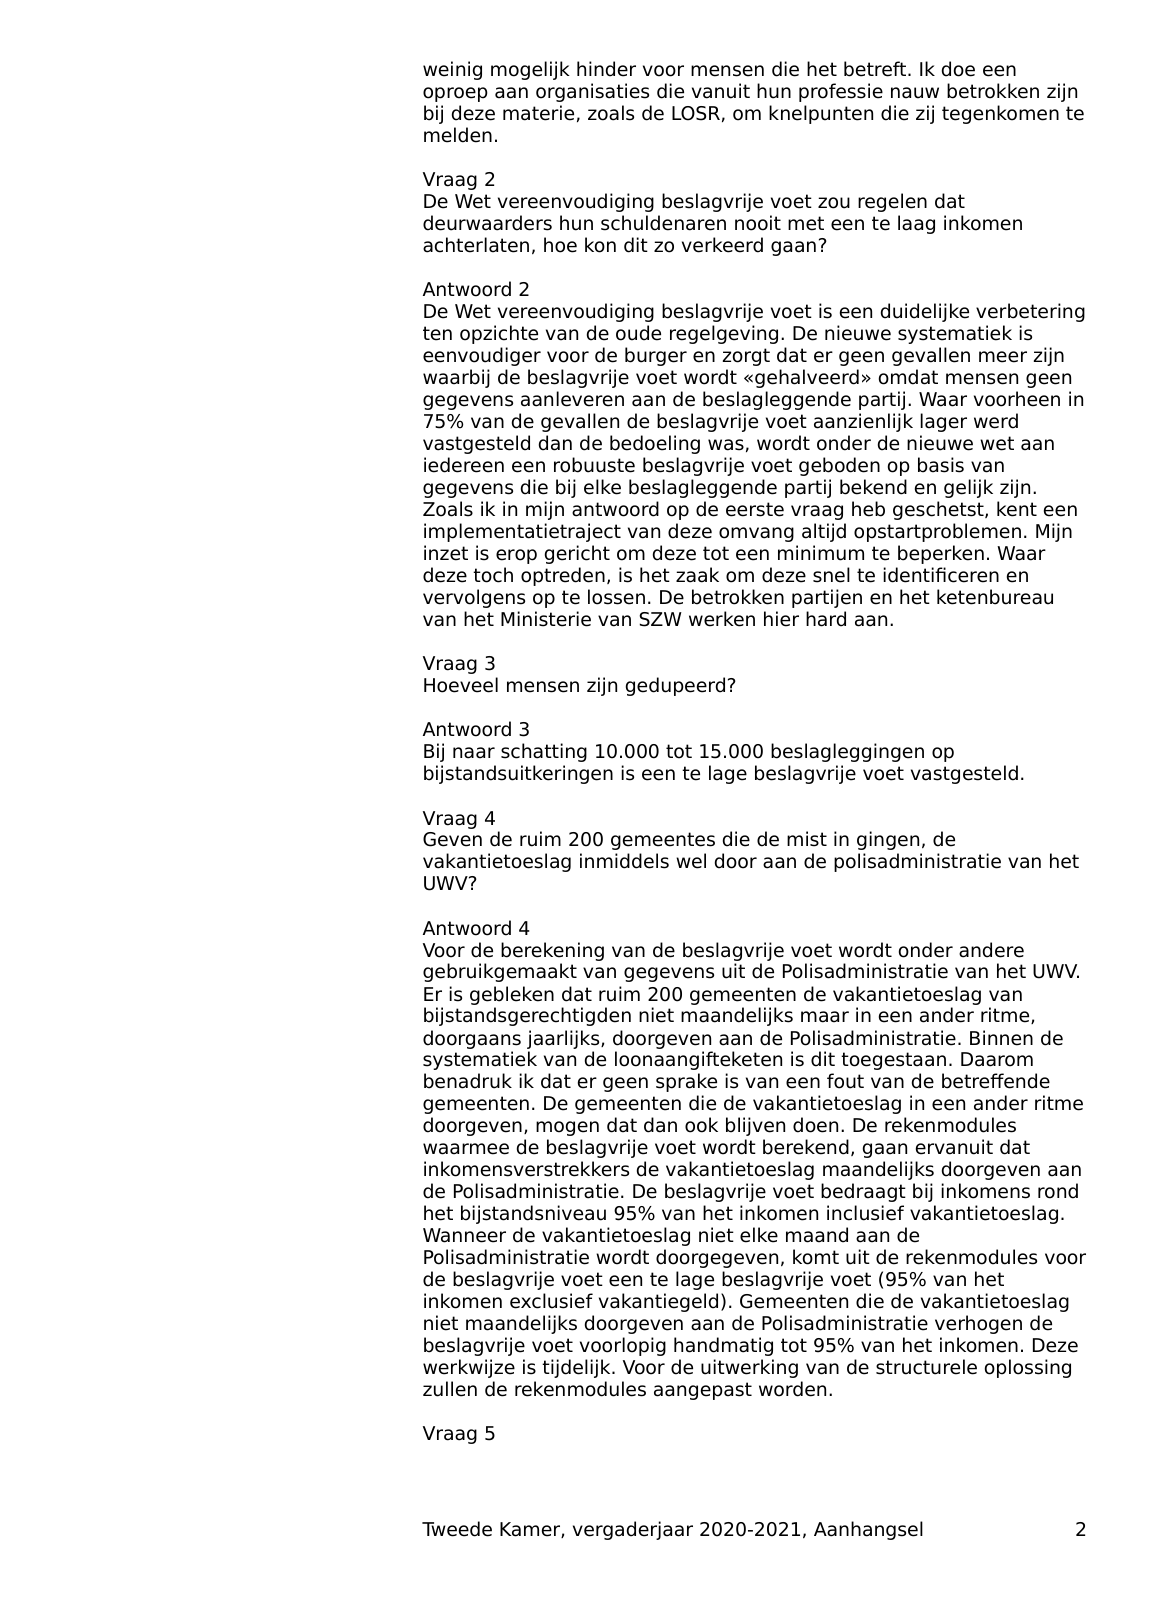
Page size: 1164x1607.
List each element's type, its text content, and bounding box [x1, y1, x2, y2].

text Bij naar schatting 10.000 tot 15.000 beslagleggingen op bijstandsuitkeringen is een te lage beslagvrije voet vastgesteld. [422, 741, 1087, 785]
text weinig mogelijk hinder voor mensen die het betreft. Ik doe een oproep aan organisaties die vanuit hun professie nauw betrokken zijn bij deze materie, zoals de LOSR, om knelpunten die zij tegenkomen te melden. [422, 59, 1087, 147]
text Voor de berekening van de beslagvrije voet wordt onder andere gebruikgemaakt van gegevens uit de Polisadministratie van het UWV. Er is gebleken dat ruim 200 gemeenten de vakantietoeslag van bijstandsgerechtigden niet maandelijks maar in een ander ritme, doorgaans jaarlijks, doorgeven aan de Polisadministratie. Binnen de systematiek van de loonaangifteketen is dit toegestaan. Daarom benadruk ik dat er geen sprake is van een fout van de betreffende gemeenten. De gemeenten die de vakantietoeslag in een ander ritme doorgeven, mogen dat dan ook blijven doen. De rekenmodules waarmee de beslagvrije voet wordt berekend, gaan ervanuit dat inkomensverstrekkers de vakantietoeslag maandelijks doorgeven aan de Polisadministratie. De beslagvrije voet bedraagt bij inkomens rond het bijstandsniveau 95% van het inkomen inclusief vakantietoeslag. Wanneer de vakantietoeslag niet elke maand aan de Polisadministratie wordt doorgegeven, komt uit de rekenmodules voor de beslagvrije voet een te lage beslagvrije voet (95% van het inkomen exclusief vakantiegeld). Gemeenten die de vakantietoeslag niet maandelijks doorgeven aan de Polisadministratie verhogen de beslagvrije voet voorlopig handmatig tot 95% van het inkomen. Deze werkwijze is tijdelijk. Voor de uitwerking van de structurele oplossing zullen de rekenmodules aangepast worden. [422, 939, 1087, 1401]
text De Wet vereenvoudiging beslagvrije voet zou regelen dat deurwaarders hun schuldenaren nooit met een te laag inkomen achterlaten, hoe kon dit zo verkeerd gaan? [422, 191, 1087, 257]
text Antwoord 4 [422, 917, 1087, 939]
text Antwoord 2 [422, 279, 1087, 301]
text Vraag 2 [422, 169, 1087, 191]
text De Wet vereenvoudiging beslagvrije voet is een duidelijke verbetering ten opzichte van de oude regelgeving. De nieuwe systematiek is eenvoudiger voor de burger en zorgt dat er geen gevallen meer zijn waarbij de beslagvrije voet wordt «gehalveerd» omdat mensen geen gegevens aanleveren aan de beslagleggende partij. Waar voorheen in 75% van de gevallen de beslagvrije voet aanzienlijk lager werd vastgesteld dan de bedoeling was, wordt onder de nieuwe wet aan iedereen een robuuste beslagvrije voet geboden op basis van gegevens die bij elke beslagleggende partij bekend en gelijk zijn. [422, 301, 1087, 499]
text Vraag 4 [422, 807, 1087, 829]
text Zoals ik in mijn antwoord op de eerste vraag heb geschetst, kent een implementatietraject van deze omvang altijd opstartproblemen. Mijn inzet is erop gericht om deze tot een minimum te beperken. Waar deze toch optreden, is het zaak om deze snel te identificeren en vervolgens op te lossen. De betrokken partijen en het ketenbureau van het Ministerie van SZW werken hier hard aan. [422, 499, 1087, 631]
text Hoeveel mensen zijn gedupeerd? [422, 675, 1087, 697]
text Vraag 3 [422, 653, 1087, 675]
text Vraag 5 [422, 1423, 1087, 1445]
text Geven de ruim 200 gemeentes die de mist in gingen, de vakantietoeslag inmiddels wel door aan de polisadministratie van het UWV? [422, 829, 1087, 895]
text Antwoord 3 [422, 719, 1087, 741]
